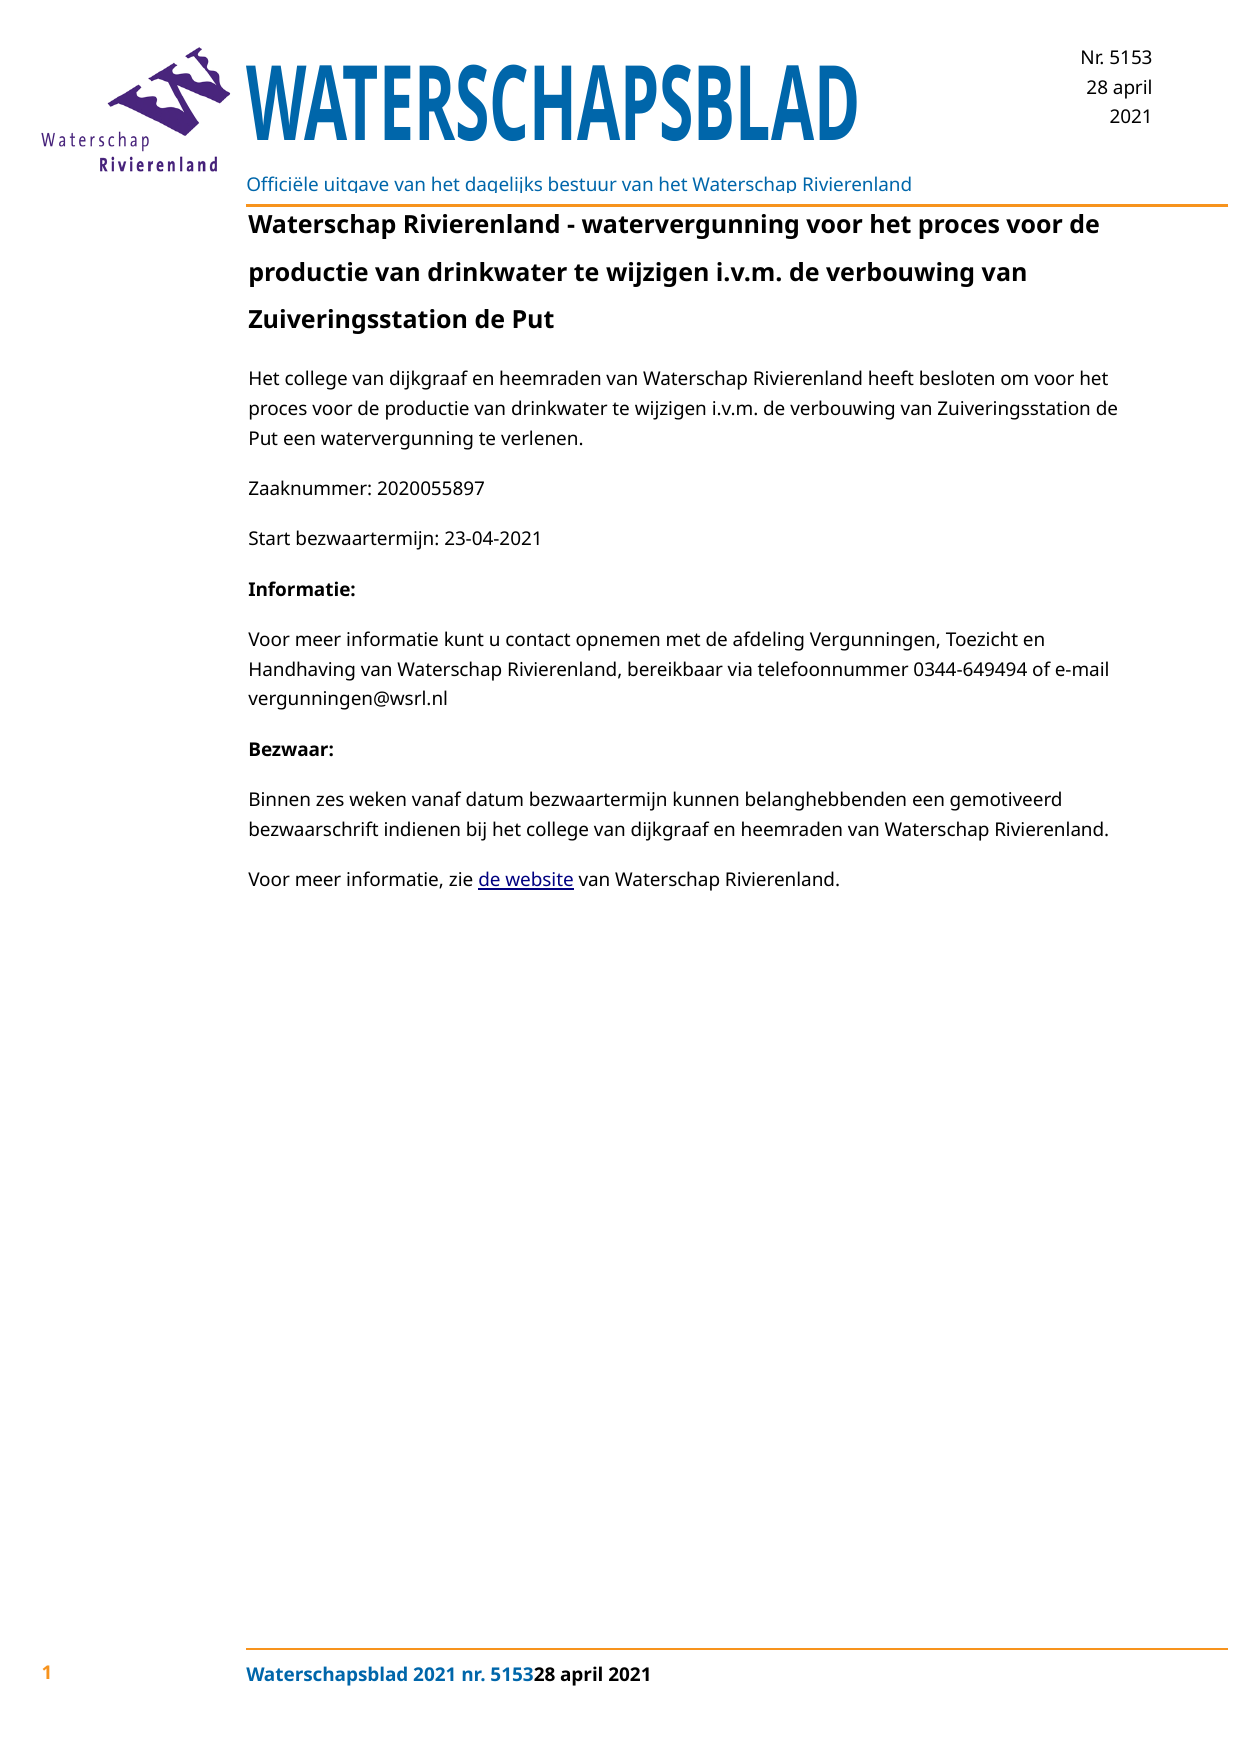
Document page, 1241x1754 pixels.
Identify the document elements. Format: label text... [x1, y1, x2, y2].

text Bezwaar: [248, 736, 1152, 762]
text Zaaknummer: 2020055897 [248, 475, 1152, 501]
text Informatie: [248, 576, 1152, 602]
text Binnen zes weken vanaf datum bezwaartermijn kunnen belanghebbenden een gemotiveerd bezwaarschrift indienen bij het college van dijkgraaf en heemraden van Waterschap Rivierenland. [248, 786, 1152, 842]
text Waterschap Rivierenland - watervergunning voor het proces voor de productie van drinkwater te wijzigen i.v.m. de verbouwing van Zuiveringsstation de Put [248, 207, 1152, 336]
text Het college van dijkgraaf en heemraden van Waterschap Rivierenland heeft besloten om voor het proces voor de productie van drinkwater te wijzigen i.v.m. de verbouwing van Zuiveringsstation de Put een watervergunning te verlenen. [248, 366, 1152, 450]
text Voor meer informatie, zie de website van Waterschap Rivierenland. [248, 866, 1152, 892]
text Start bezwaartermijn: 23-04-2021 [248, 526, 1152, 551]
text Voor meer informatie kunt u contact opnemen met de afdeling Vergunningen, Toezicht en Handhaving van Waterschap Rivierenland, bereikbaar via telefoonnummer 0344-649494 of e-mail vergunningen@wsrl.nl [248, 626, 1152, 711]
picture [41, 47, 231, 172]
